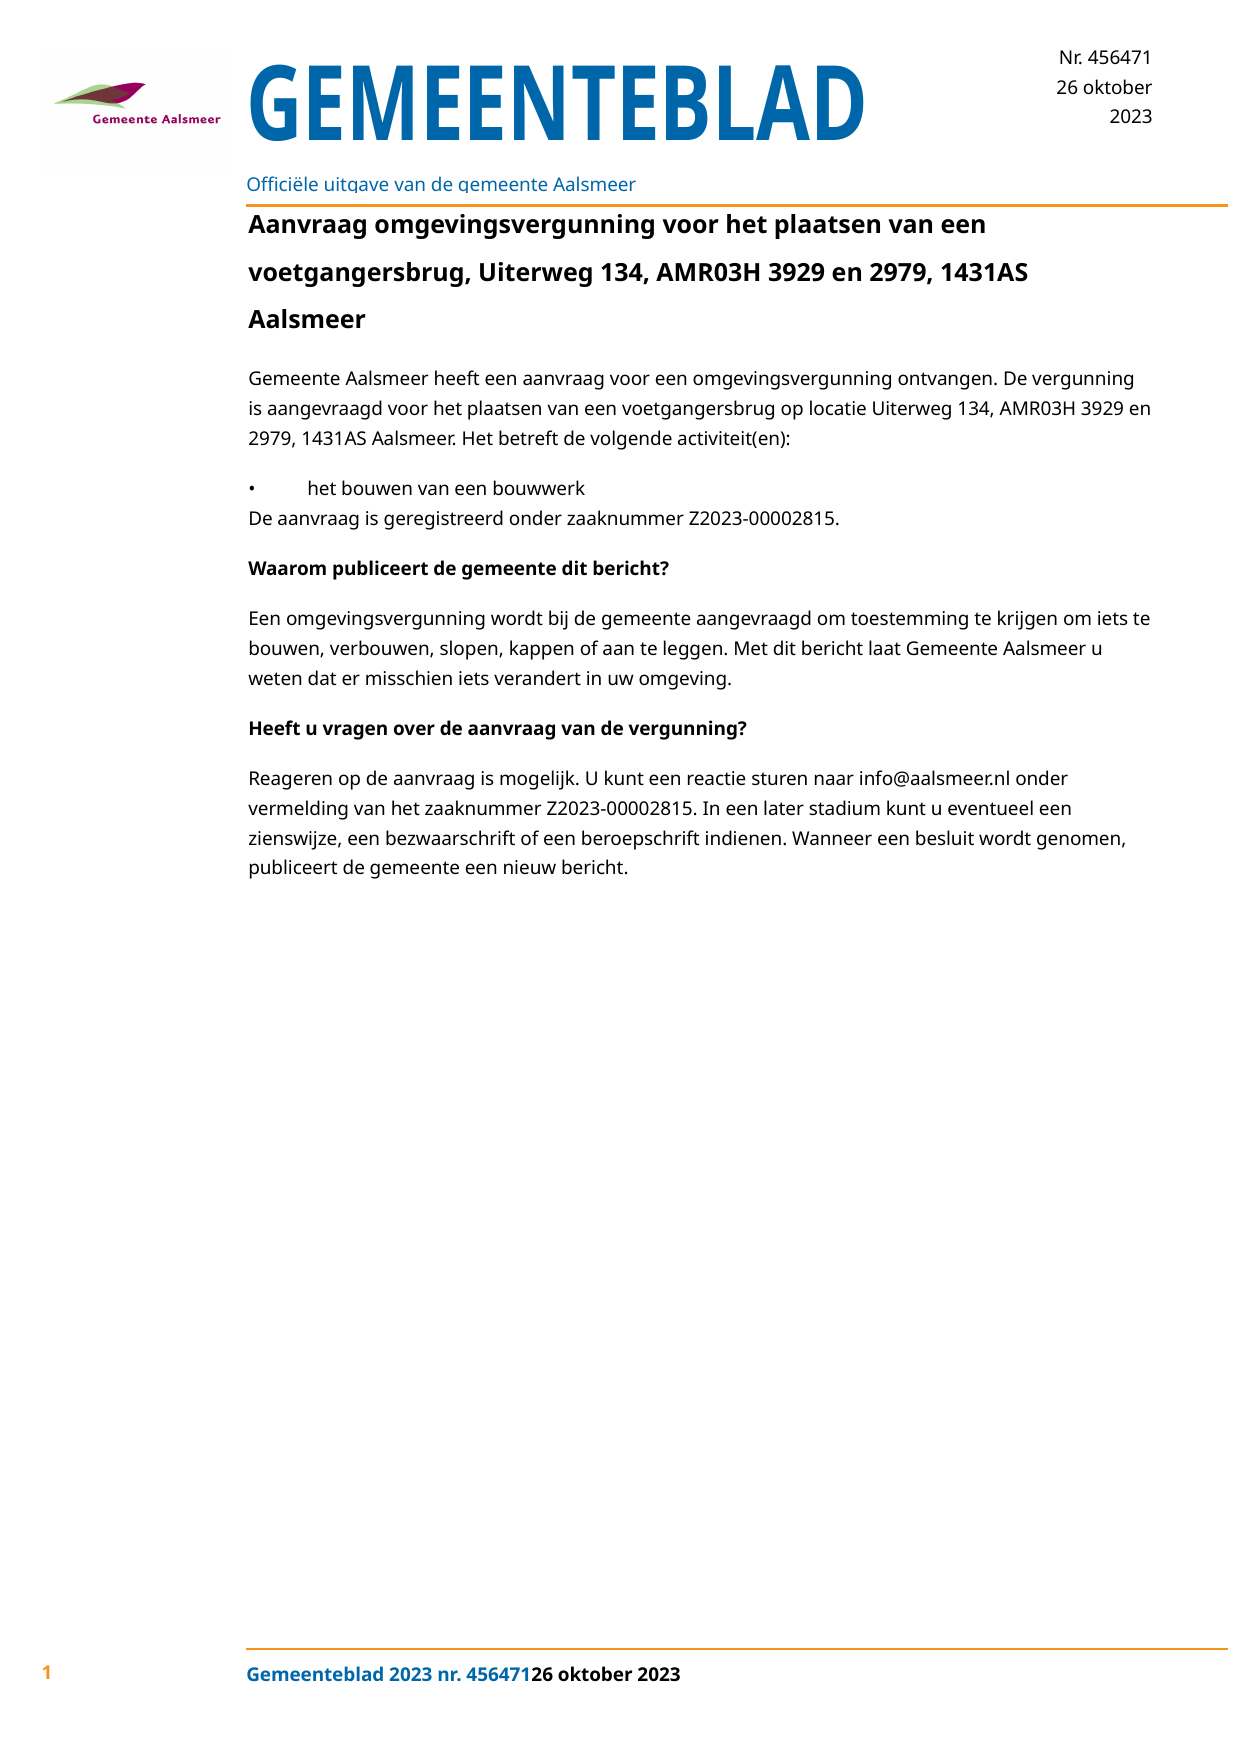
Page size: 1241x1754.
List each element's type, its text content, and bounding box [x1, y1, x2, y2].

text Waarom publiceert de gemeente dit bericht? [248, 555, 1152, 581]
text De aanvraag is geregistreerd onder zaaknummer Z2023-00002815. [248, 505, 1152, 530]
list het bouwen van een bouwwerk [248, 475, 1152, 501]
text Reageren op de aanvraag is mogelijk. U kunt een reactie sturen naar info@aalsmeer.nl onder vermelding van het zaaknummer Z2023-00002815. In een later stadium kunt u eventueel een zienswijze, een bezwaarschrift of een beroepschrift indienen. Wanneer een besluit wordt genomen, publiceert de gemeente een nieuw bericht. [248, 766, 1152, 880]
text Gemeente Aalsmeer heeft een aanvraag voor een omgevingsvergunning ontvangen. De vergunning is aangevraagd voor het plaatsen van een voetgangersbrug op locatie Uiterweg 134, AMR03H 3929 en 2979, 1431AS Aalsmeer. Het betreft de volgende activiteit(en): [248, 366, 1152, 450]
text Heeft u vragen over de aanvraag van de vergunning? [248, 715, 1152, 741]
picture [41, 47, 231, 172]
text Een omgevingsvergunning wordt bij de gemeente aangevraagd om toestemming te krijgen om iets te bouwen, verbouwen, slopen, kappen of aan te leggen. Met dit bericht laat Gemeente Aalsmeer u weten dat er misschien iets verandert in uw omgeving. [248, 606, 1152, 690]
text Aanvraag omgevingsvergunning voor het plaatsen van een voetgangersbrug, Uiterweg 134, AMR03H 3929 en 2979, 1431AS Aalsmeer [248, 207, 1152, 336]
